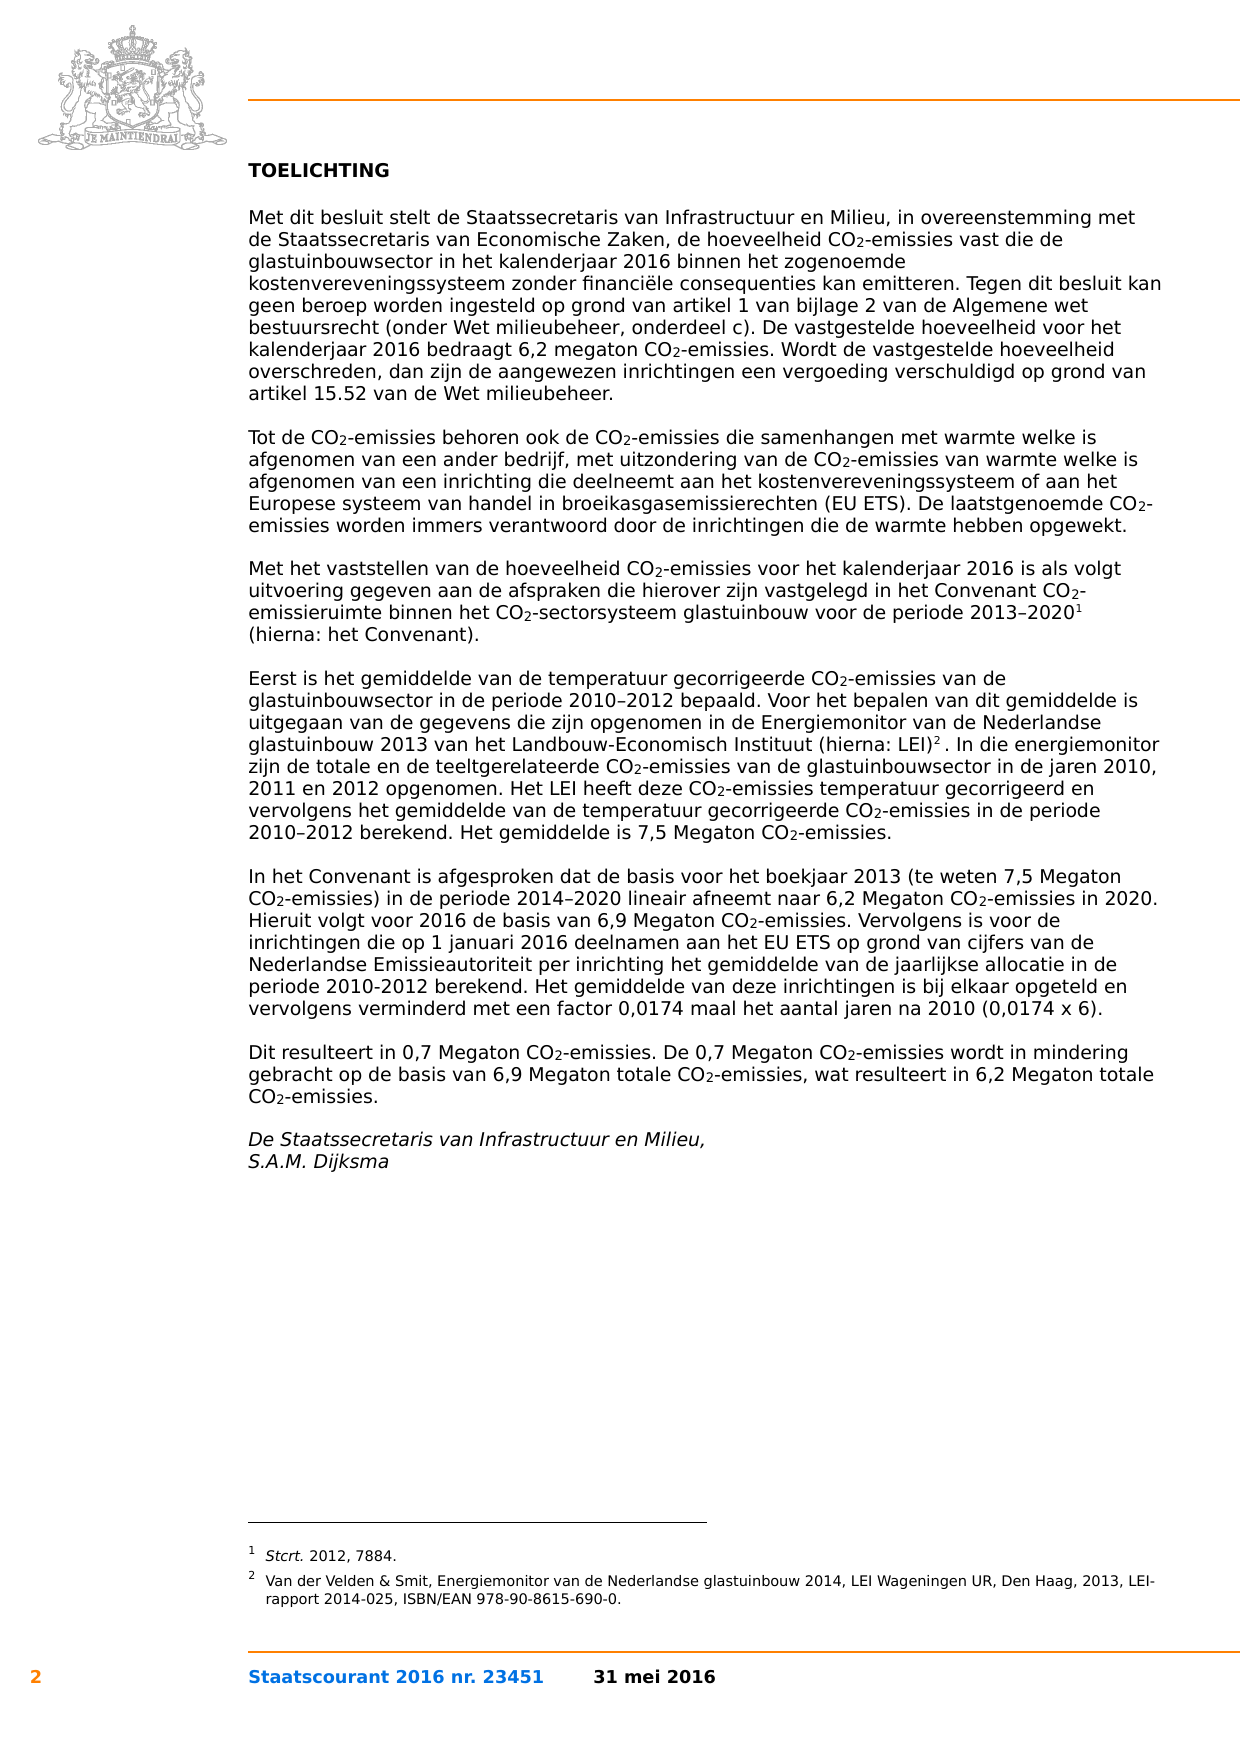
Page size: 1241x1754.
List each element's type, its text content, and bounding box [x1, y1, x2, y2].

text In het Convenant is afgesproken dat de basis voor het boekjaar 2013 (te weten 7,5 Megaton CO2-emissies) in de periode 2014–2020 lineair afneemt naar 6,2 Megaton CO2-emissies in 2020. Hieruit volgt voor 2016 de basis van 6,9 Megaton CO2-emissies. Vervolgens is voor de inrichtingen die op 1 januari 2016 deelnamen aan het EU ETS op grond van cijfers van de Nederlandse Emissieautoriteit per inrichting het gemiddelde van de jaarlijkse allocatie in de periode 2010-2012 berekend. Het gemiddelde van deze inrichtingen is bij elkaar opgeteld en vervolgens verminderd met een factor 0,0174 maal het aantal jaren na 2010 (0,0174 x 6). [248, 866, 1163, 1020]
text Tot de CO2-emissies behoren ook de CO2-emissies die samenhangen met warmte welke is afgenomen van een ander bedrijf, met uitzondering van de CO2-emissies van warmte welke is afgenomen van een inrichting die deelneemt aan het kostenvereveningssysteem of aan het Europese systeem van handel in broeikasgasemissierechten (EU ETS). De laatstgenoemde CO2-emissies worden immers verantwoord door de inrichtingen die de warmte hebben opgewekt. [248, 427, 1163, 536]
text Dit resulteert in 0,7 Megaton CO2-emissies. De 0,7 Megaton CO2-emissies wordt in mindering gebracht op de basis van 6,9 Megaton totale CO2-emissies, wat resulteert in 6,2 Megaton totale CO2-emissies. [248, 1042, 1163, 1107]
subtitle TOELICHTING [248, 160, 1163, 182]
text De Staatssecretaris van Infrastructuur en Milieu, S.A.M. Dijksma [248, 1129, 1163, 1173]
text Met dit besluit stelt de Staatssecretaris van Infrastructuur en Milieu, in overeenstemming met de Staatssecretaris van Economische Zaken, de hoeveelheid CO2-emissies vast die de glastuinbouwsector in het kalenderjaar 2016 binnen het zogenoemde kostenvereveningssysteem zonder financiële consequenties kan emitteren. Tegen dit besluit kan geen beroep worden ingesteld op grond van artikel 1 van bijlage 2 van de Algemene wet bestuursrecht (onder Wet milieubeheer, onderdeel c). De vastgestelde hoeveelheid voor het kalenderjaar 2016 bedraagt 6,2 megaton CO2-emissies. Wordt de vastgestelde hoeveelheid overschreden, dan zijn de aangewezen inrichtingen een vergoeding verschuldigd op grond van artikel 15.52 van de Wet milieubeheer. [248, 207, 1163, 405]
picture [38, 25, 227, 150]
text Met het vaststellen van de hoeveelheid CO2-emissies voor het kalenderjaar 2016 is als volgt uitvoering gegeven aan de afspraken die hierover zijn vastgelegd in het Convenant CO2-emissieruimte binnen het CO2-sectorsysteem glastuinbouw voor de periode 2013–2020 (hierna: het Convenant). [248, 558, 1163, 646]
text Stcrt. 2012, 7884. [248, 1544, 1163, 1566]
text Van der Velden & Smit, Energiemonitor van de Nederlandse glastuinbouw 2014, LEI Wageningen UR, Den Haag, 2013, LEI-rapport 2014-025, ISBN/EAN 978-90-8615-690-0. [248, 1569, 1163, 1608]
text Eerst is het gemiddelde van de temperatuur gecorrigeerde CO2-emissies van de glastuinbouwsector in de periode 2010–2012 bepaald. Voor het bepalen van dit gemiddelde is uitgegaan van de gegevens die zijn opgenomen in de Energiemonitor van de Nederlandse glastuinbouw 2013 van het Landbouw-Economisch Instituut (hierna: LEI). In die energiemonitor zijn de totale en de teeltgerelateerde CO2-emissies van de glastuinbouwsector in de jaren 2010, 2011 en 2012 opgenomen. Het LEI heeft deze CO2-emissies temperatuur gecorrigeerd en vervolgens het gemiddelde van de temperatuur gecorrigeerde CO2-emissies in de periode 2010–2012 berekend. Het gemiddelde is 7,5 Megaton CO2-emissies. [248, 668, 1163, 844]
